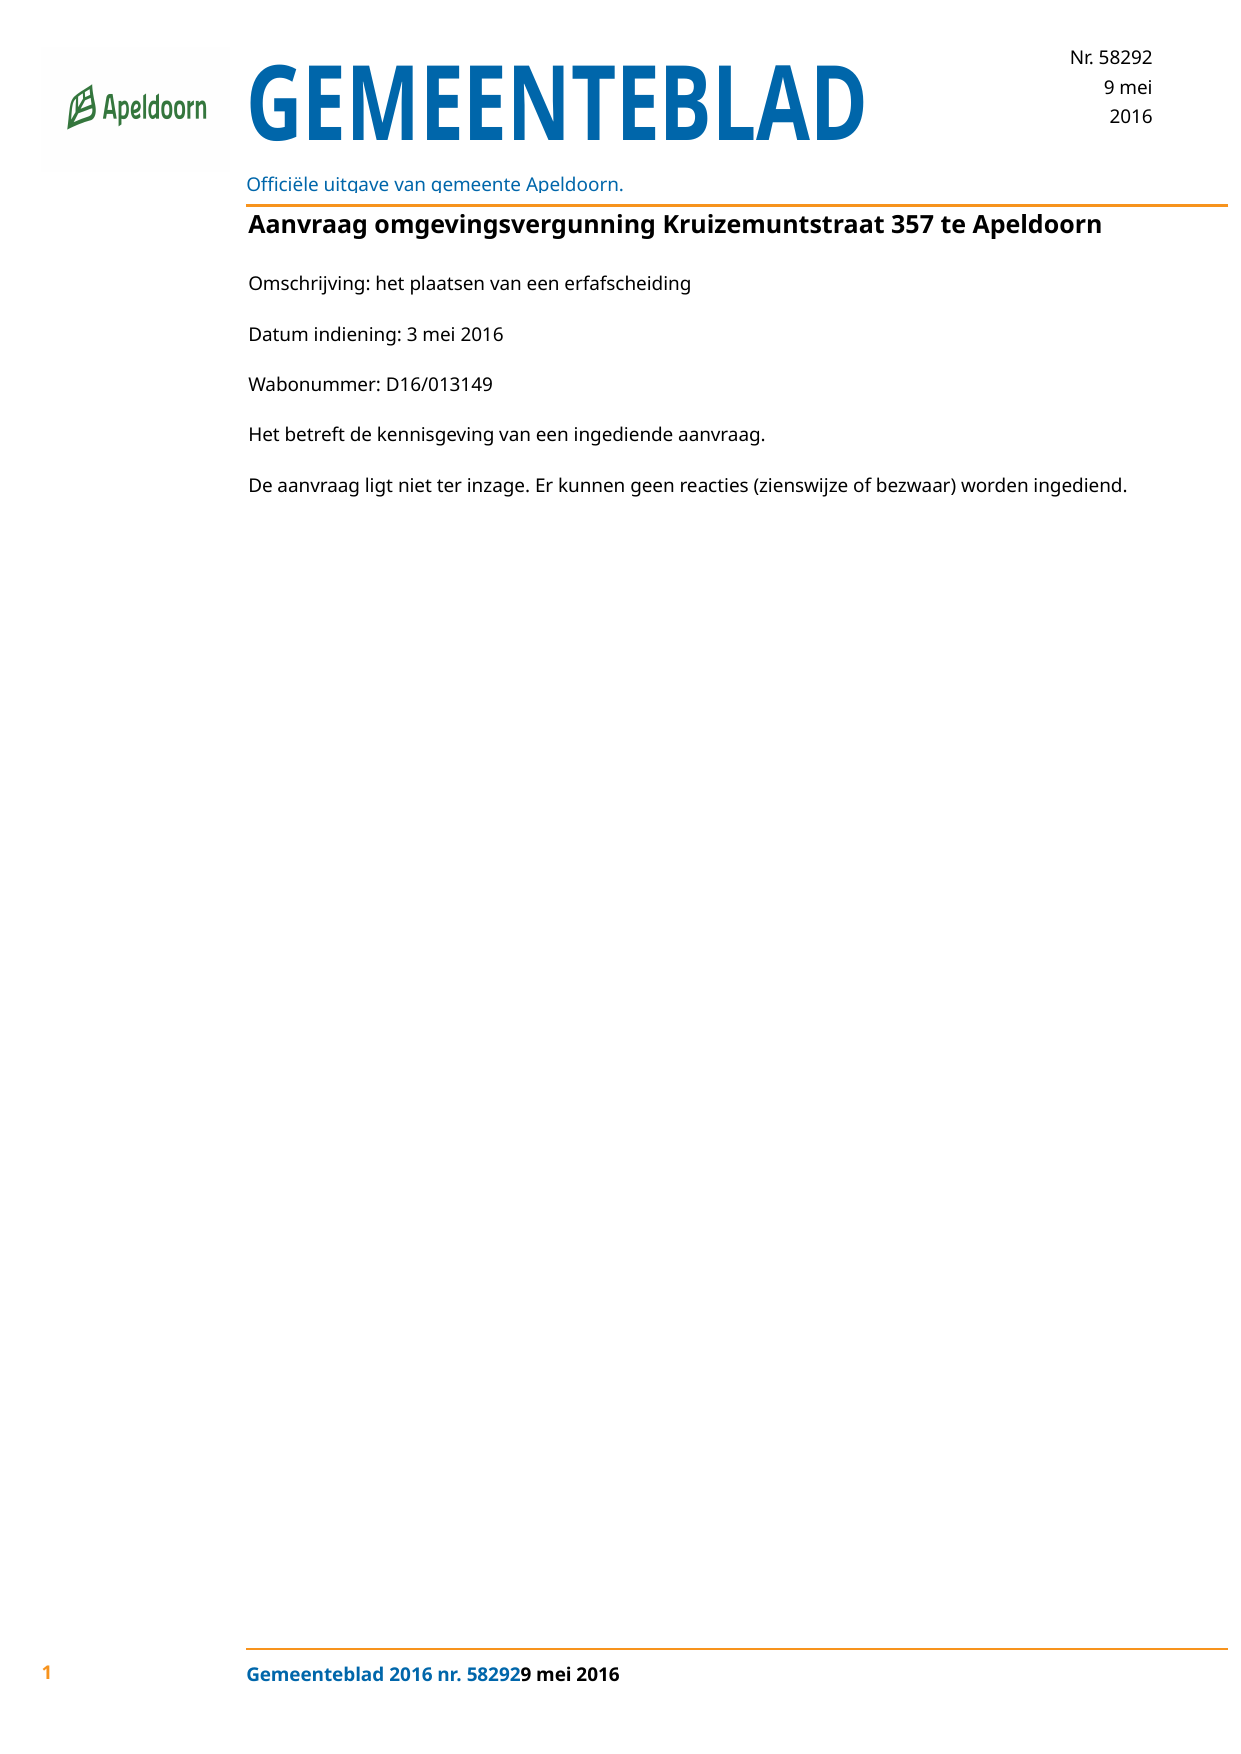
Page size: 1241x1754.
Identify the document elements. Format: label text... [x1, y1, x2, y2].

picture [41, 47, 231, 172]
text Aanvraag omgevingsvergunning Kruizemuntstraat 357 te Apeldoorn [248, 207, 1152, 241]
text Het betreft de kennisgeving van een ingediende aanvraag. [248, 422, 1152, 447]
text De aanvraag ligt niet ter inzage. Er kunnen geen reacties (zienswijze of bezwaar) worden ingediend. [248, 472, 1152, 498]
text Datum indiening: 3 mei 2016 [248, 321, 1152, 346]
text Wabonummer: D16/013149 [248, 371, 1152, 397]
text Omschrijving: het plaatsen van een erfafscheiding [248, 270, 1152, 296]
